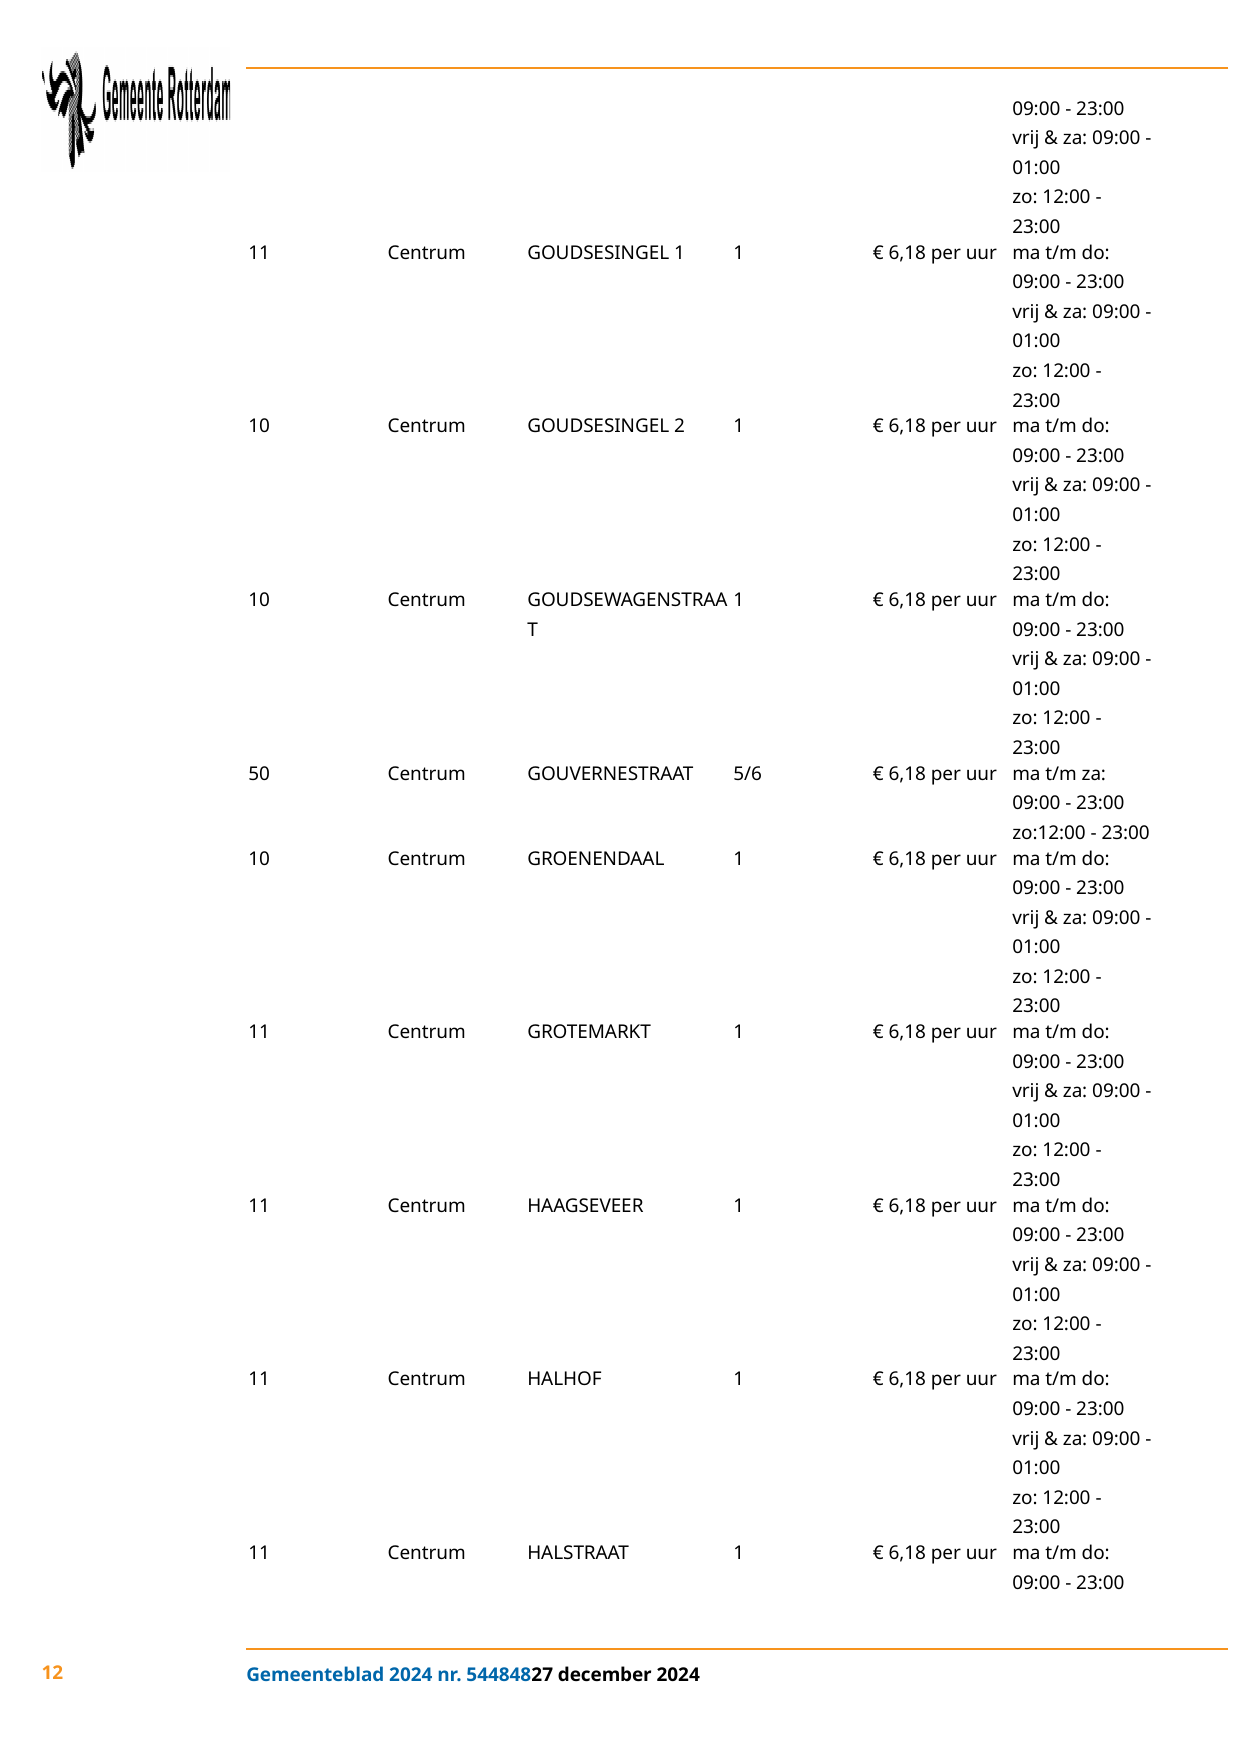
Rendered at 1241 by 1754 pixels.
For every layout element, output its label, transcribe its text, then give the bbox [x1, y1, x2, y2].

table_cell Centrum [388, 845, 527, 1018]
table_cell GOUDSEWAGENSTRAAT [527, 586, 733, 760]
table_cell HALSTRAAT [527, 1539, 733, 1594]
table_cell ma t/m do: 09:00 - 23:00 vrij & za: 09:00 - 01:00 zo: 12:00 - 23:00 [1012, 1018, 1152, 1192]
table_cell 10 [248, 845, 387, 1018]
table_cell GOUVERNESTRAAT [527, 760, 733, 845]
table_cell 11 [248, 1192, 387, 1366]
table_cell 11 [248, 1366, 387, 1539]
table_cell [527, 95, 733, 239]
table_cell Centrum [388, 239, 527, 412]
table_cell 50 [248, 760, 387, 845]
table_cell 1 [733, 1366, 873, 1539]
table_cell 5/6 [733, 760, 873, 845]
table_cell GOUDSESINGEL 2 [527, 413, 733, 586]
table_cell Centrum [388, 1018, 527, 1192]
table_cell ma t/m do: 09:00 - 23:00 vrij & za: 09:00 - 01:00 zo: 12:00 - 23:00 [1012, 1192, 1152, 1366]
table_cell Centrum [388, 413, 527, 586]
table_cell ma t/m za: 09:00 - 23:00 zo:12:00 - 23:00 [1012, 760, 1152, 845]
table_cell € 6,18 per uur [873, 586, 1012, 760]
table_cell 11 [248, 1018, 387, 1192]
table_cell 1 [733, 586, 873, 760]
picture [41, 47, 231, 172]
table_cell ma t/m do: 09:00 - 23:00 vrij & za: 09:00 - 01:00 zo: 12:00 - 23:00 [1012, 413, 1152, 586]
table_cell [733, 95, 873, 239]
table_cell 11 [248, 1539, 387, 1594]
table_cell Centrum [388, 1192, 527, 1366]
table_cell ma t/m do: 09:00 - 23:00 vrij & za: 09:00 - 01:00 zo: 12:00 - 23:00 [1012, 239, 1152, 412]
table_cell € 6,18 per uur [873, 1366, 1012, 1539]
table_cell 1 [733, 1018, 873, 1192]
table_cell 11 [248, 239, 387, 412]
table_cell € 6,18 per uur [873, 1018, 1012, 1192]
table_cell [248, 95, 387, 239]
table_cell Centrum [388, 1539, 527, 1594]
table_cell HALHOF [527, 1366, 733, 1539]
table_cell Centrum [388, 760, 527, 845]
table_cell Centrum [388, 1366, 527, 1539]
table_cell HAAGSEVEER [527, 1192, 733, 1366]
table_cell 1 [733, 413, 873, 586]
table_cell 1 [733, 845, 873, 1018]
table_cell € 6,18 per uur [873, 760, 1012, 845]
table_cell 09:00 - 23:00 vrij & za: 09:00 - 01:00 zo: 12:00 - 23:00 [1012, 95, 1152, 239]
table_cell [873, 95, 1012, 239]
table_cell 1 [733, 1192, 873, 1366]
table_cell € 6,18 per uur [873, 1192, 1012, 1366]
table_cell ma t/m do: 09:00 - 23:00 [1012, 1539, 1152, 1594]
table_cell [388, 95, 527, 239]
table_cell ma t/m do: 09:00 - 23:00 vrij & za: 09:00 - 01:00 zo: 12:00 - 23:00 [1012, 586, 1152, 760]
table_cell ma t/m do: 09:00 - 23:00 vrij & za: 09:00 - 01:00 zo: 12:00 - 23:00 [1012, 845, 1152, 1018]
table_cell GOUDSESINGEL 1 [527, 239, 733, 412]
table_cell € 6,18 per uur [873, 413, 1012, 586]
table_cell Centrum [388, 586, 527, 760]
table_cell € 6,18 per uur [873, 1539, 1012, 1594]
table_cell € 6,18 per uur [873, 239, 1012, 412]
table_cell 10 [248, 586, 387, 760]
table_cell GROTEMARKT [527, 1018, 733, 1192]
table_cell GROENENDAAL [527, 845, 733, 1018]
table_cell € 6,18 per uur [873, 845, 1012, 1018]
table_cell 10 [248, 413, 387, 586]
table_cell ma t/m do: 09:00 - 23:00 vrij & za: 09:00 - 01:00 zo: 12:00 - 23:00 [1012, 1366, 1152, 1539]
table_cell 1 [733, 239, 873, 412]
table_cell 1 [733, 1539, 873, 1594]
